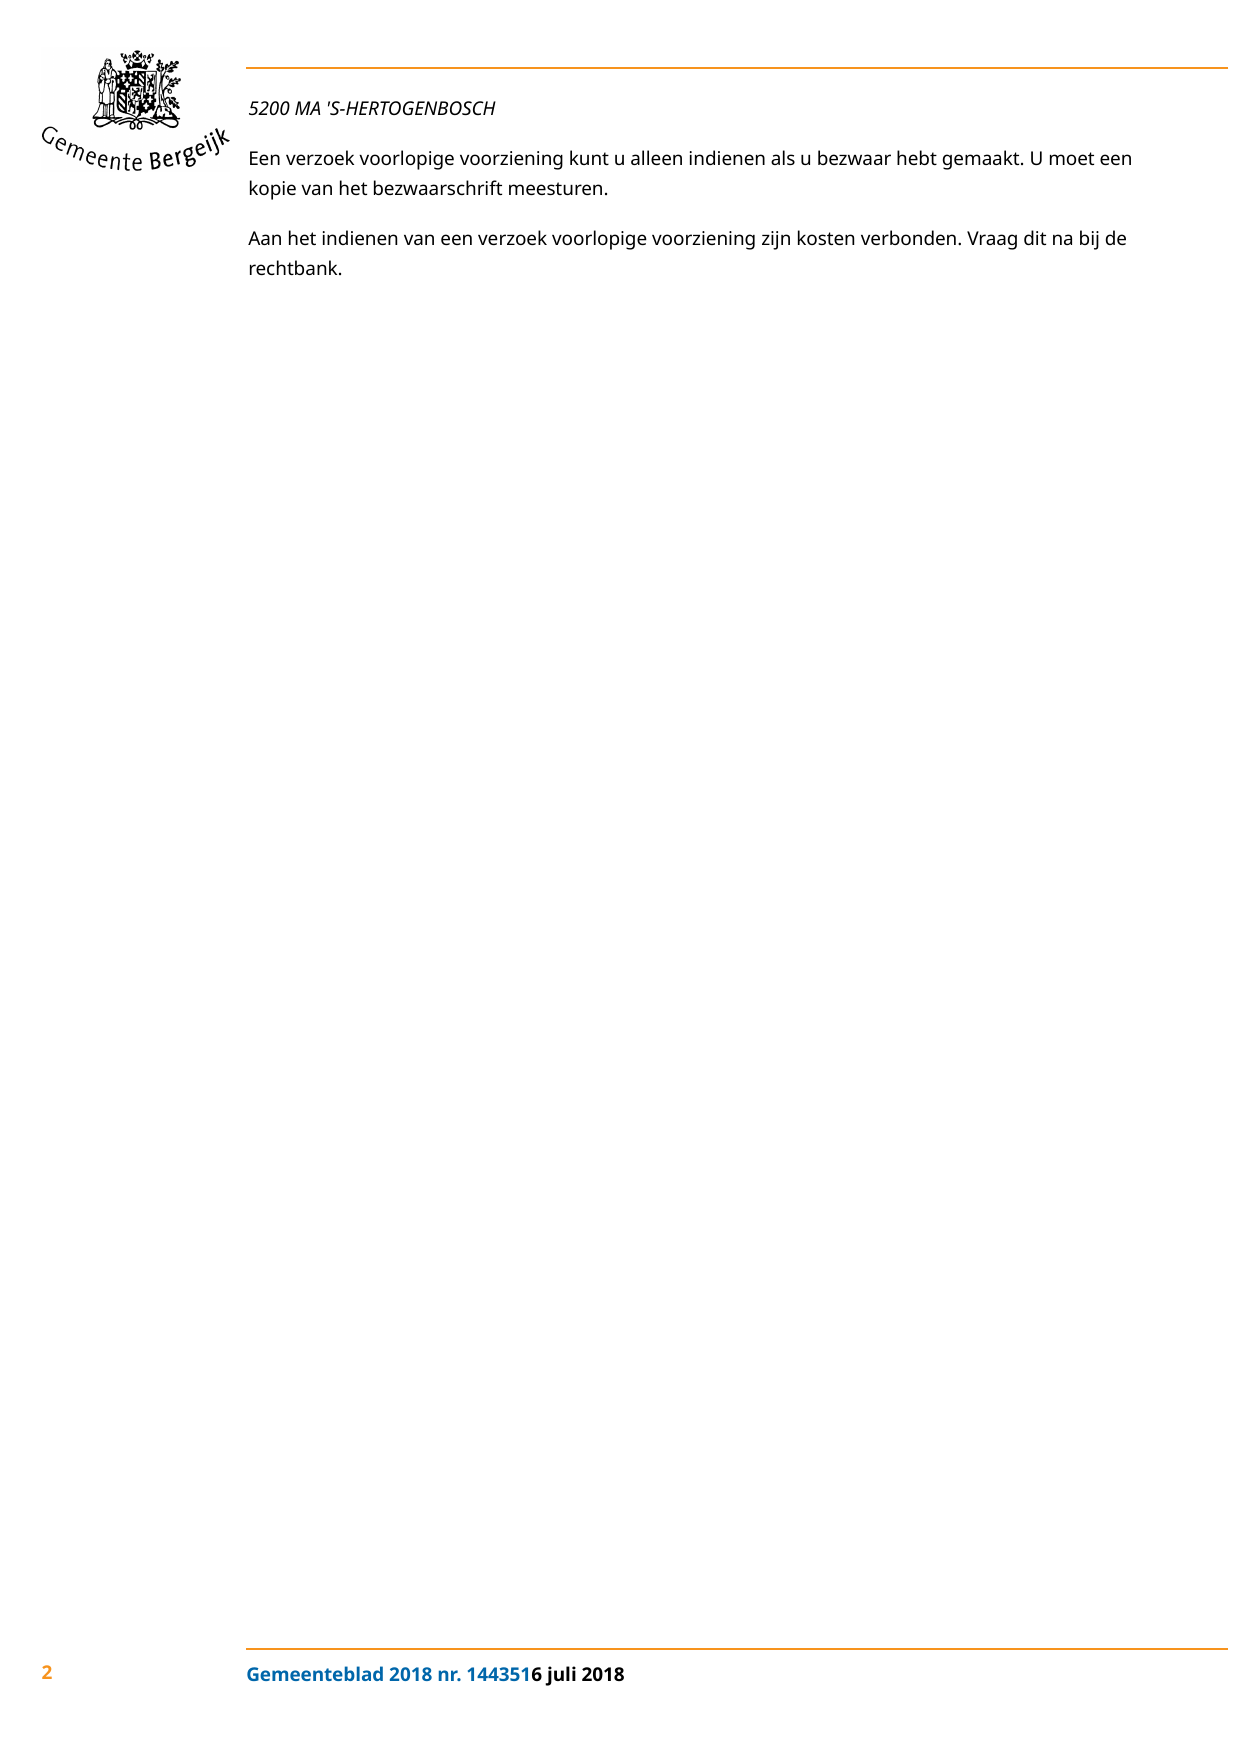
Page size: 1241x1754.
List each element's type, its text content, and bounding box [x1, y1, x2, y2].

picture [41, 47, 231, 172]
text Een verzoek voorlopige voorziening kunt u alleen indienen als u bezwaar hebt gemaakt. U moet een kopie van het bezwaarschrift meesturen. [248, 145, 1152, 201]
text Aan het indienen van een verzoek voorlopige voorziening zijn kosten verbonden. Vraag dit na bij de rechtbank. [248, 225, 1152, 281]
text 5200 MA 'S-HERTOGENBOSCH [248, 95, 1152, 121]
